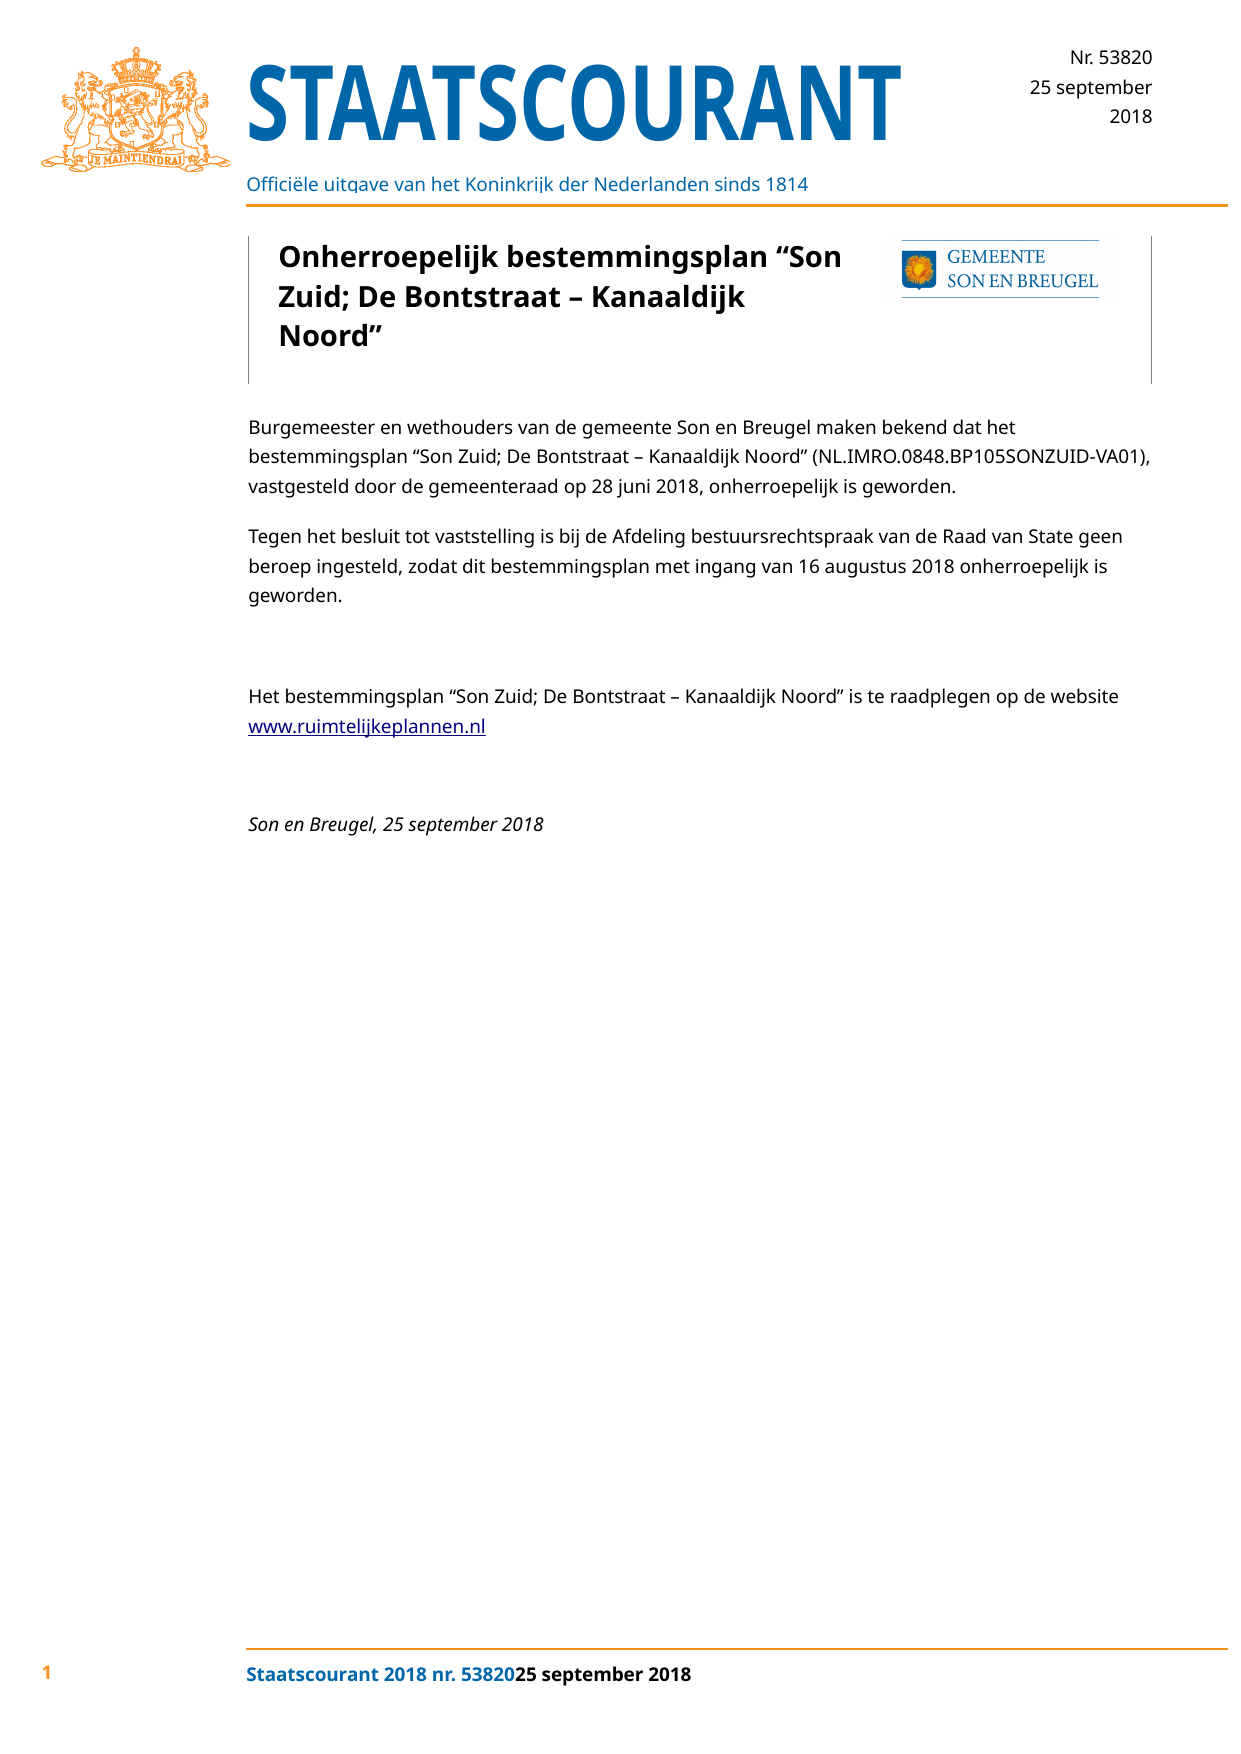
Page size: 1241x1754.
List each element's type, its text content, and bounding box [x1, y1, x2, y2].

text Son en Breugel, 25 september 2018 [248, 811, 1152, 837]
table_header Onherroepelijk bestemmingsplan “Son Zuid; De Bontstraat – Kanaaldijk Noord” [249, 236, 850, 384]
text Burgemeester en wethouders van de gemeente Son en Breugel maken bekend dat het bestemmingsplan “Son Zuid; De Bontstraat – Kanaaldijk Noord” (NL.IMRO.0848.BP105SONZUID-VA01), vastgesteld door de gemeenteraad op 28 juni 2018, onherroepelijk is geworden. [248, 414, 1152, 499]
picture [41, 47, 231, 172]
picture [882, 236, 1119, 302]
table_header [850, 236, 1151, 384]
text Het bestemmingsplan “Son Zuid; De Bontstraat – Kanaaldijk Noord” is te raadplegen op de website www.ruimtelijkeplannen.nl [248, 683, 1152, 739]
text Tegen het besluit tot vaststelling is bij de Afdeling bestuursrechtspraak van de Raad van State geen beroep ingesteld, zodat dit bestemmingsplan met ingang van 16 augustus 2018 onherroepelijk is geworden. [248, 523, 1152, 608]
